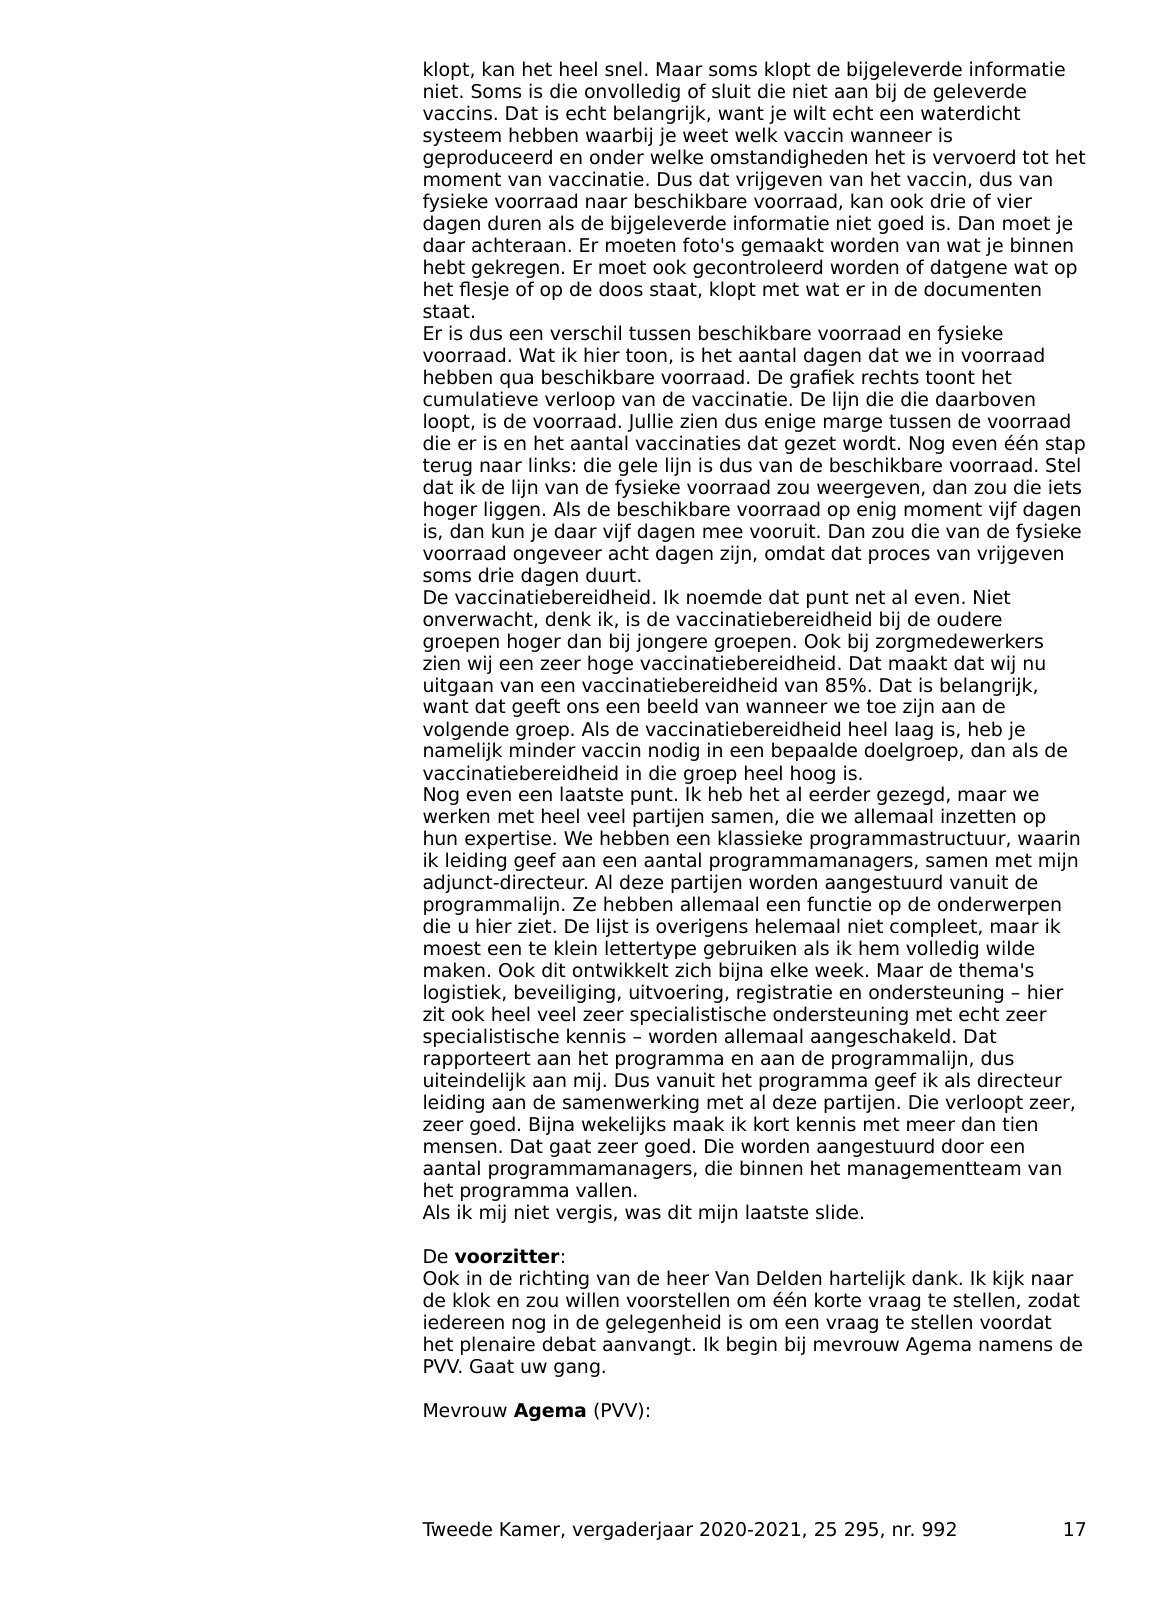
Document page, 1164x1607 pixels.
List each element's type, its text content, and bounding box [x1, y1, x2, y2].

text Als ik mij niet vergis, was dit mijn laatste slide. [422, 1202, 1087, 1224]
text Ook in de richting van de heer Van Delden hartelijk dank. Ik kijk naar de klok en zou willen voorstellen om één korte vraag te stellen, zodat iedereen nog in de gelegenheid is om een vraag te stellen voordat het plenaire debat aanvangt. Ik begin bij mevrouw Agema namens de PVV. Gaat uw gang. [422, 1268, 1087, 1378]
text Mevrouw Agema (PVV): [422, 1400, 1087, 1422]
text klopt, kan het heel snel. Maar soms klopt de bijgeleverde informatie niet. Soms is die onvolledig of sluit die niet aan bij de geleverde vaccins. Dat is echt belangrijk, want je wilt echt een waterdicht systeem hebben waarbij je weet welk vaccin wanneer is geproduceerd en onder welke omstandigheden het is vervoerd tot het moment van vaccinatie. Dus dat vrijgeven van het vaccin, dus van fysieke voorraad naar beschikbare voorraad, kan ook drie of vier dagen duren als de bijgeleverde informatie niet goed is. Dan moet je daar achteraan. Er moeten foto's gemaakt worden van wat je binnen hebt gekregen. Er moet ook gecontroleerd worden of datgene wat op het flesje of op de doos staat, klopt met wat er in de documenten staat. [422, 59, 1087, 323]
text De voorzitter: [422, 1246, 1087, 1268]
text De vaccinatiebereidheid. Ik noemde dat punt net al even. Niet onverwacht, denk ik, is de vaccinatiebereidheid bij de oudere groepen hoger dan bij jongere groepen. Ook bij zorgmedewerkers zien wij een zeer hoge vaccinatiebereidheid. Dat maakt dat wij nu uitgaan van een vaccinatiebereidheid van 85%. Dat is belangrijk, want dat geeft ons een beeld van wanneer we toe zijn aan de volgende groep. Als de vaccinatiebereidheid heel laag is, heb je namelijk minder vaccin nodig in een bepaalde doelgroep, dan als de vaccinatiebereidheid in die groep heel hoog is. [422, 587, 1087, 784]
text Er is dus een verschil tussen beschikbare voorraad en fysieke voorraad. Wat ik hier toon, is het aantal dagen dat we in voorraad hebben qua beschikbare voorraad. De grafiek rechts toont het cumulatieve verloop van de vaccinatie. De lijn die die daarboven loopt, is de voorraad. Jullie zien dus enige marge tussen de voorraad die er is en het aantal vaccinaties dat gezet wordt. Nog even één stap terug naar links: die gele lijn is dus van de beschikbare voorraad. Stel dat ik de lijn van de fysieke voorraad zou weergeven, dan zou die iets hoger liggen. Als de beschikbare voorraad op enig moment vijf dagen is, dan kun je daar vijf dagen mee vooruit. Dan zou die van de fysieke voorraad ongeveer acht dagen zijn, omdat dat proces van vrijgeven soms drie dagen duurt. [422, 323, 1087, 587]
text Nog even een laatste punt. Ik heb het al eerder gezegd, maar we werken met heel veel partijen samen, die we allemaal inzetten op hun expertise. We hebben een klassieke programmastructuur, waarin ik leiding geef aan een aantal programmamanagers, samen met mijn adjunct-directeur. Al deze partijen worden aangestuurd vanuit de programmalijn. Ze hebben allemaal een functie op de onderwerpen die u hier ziet. De lijst is overigens helemaal niet compleet, maar ik moest een te klein lettertype gebruiken als ik hem volledig wilde maken. Ook dit ontwikkelt zich bijna elke week. Maar de thema's logistiek, beveiliging, uitvoering, registratie en ondersteuning – hier zit ook heel veel zeer specialistische ondersteuning met echt zeer specialistische kennis – worden allemaal aangeschakeld. Dat rapporteert aan het programma en aan de programmalijn, dus uiteindelijk aan mij. Dus vanuit het programma geef ik als directeur leiding aan de samenwerking met al deze partijen. Die verloopt zeer, zeer goed. Bijna wekelijks maak ik kort kennis met meer dan tien mensen. Dat gaat zeer goed. Die worden aangestuurd door een aantal programmamanagers, die binnen het managementteam van het programma vallen. [422, 784, 1087, 1202]
